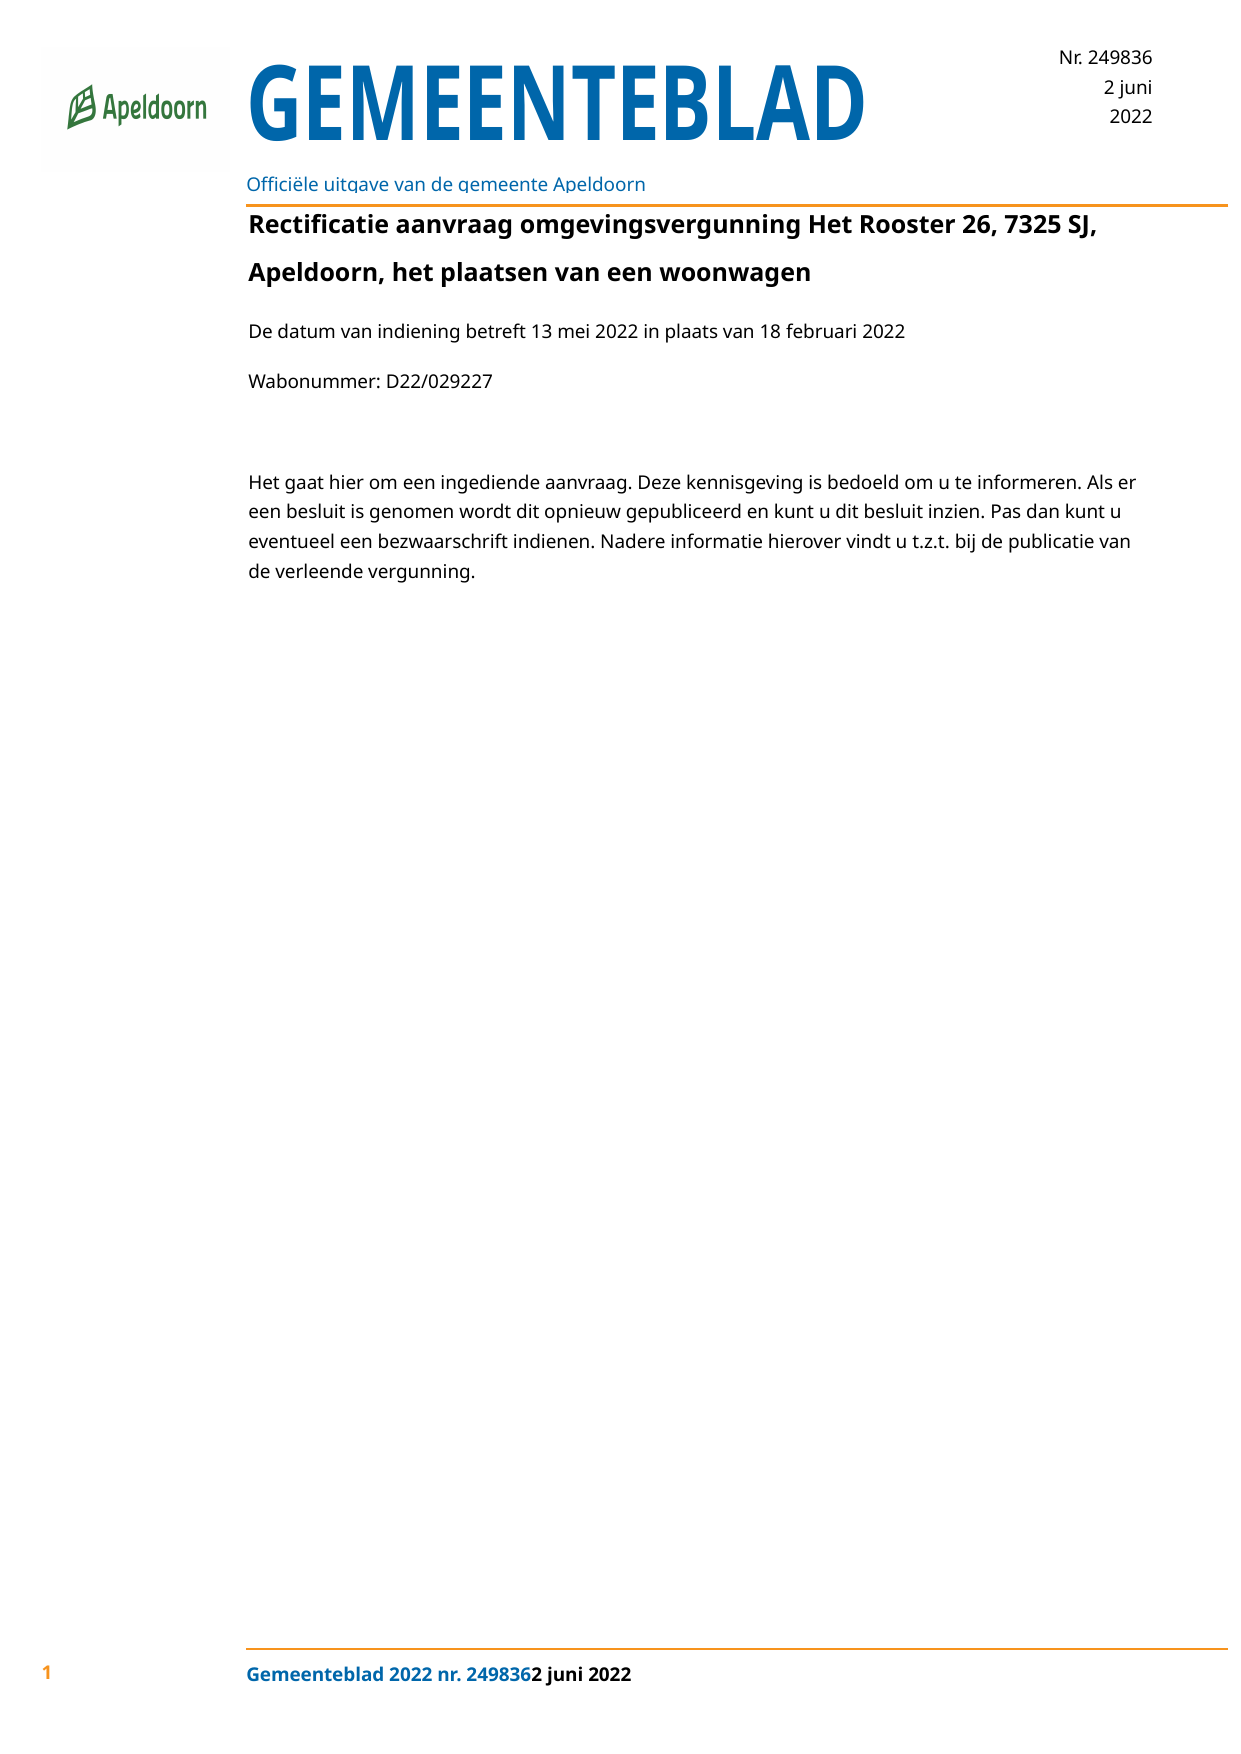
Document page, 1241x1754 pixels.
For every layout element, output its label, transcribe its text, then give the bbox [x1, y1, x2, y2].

text Wabonummer: D22/029227 [248, 368, 1152, 394]
text Het gaat hier om een ingediende aanvraag. Deze kennisgeving is bedoeld om u te informeren. Als er een besluit is genomen wordt dit opnieuw gepubliceerd en kunt u dit besluit inzien. Pas dan kunt u eventueel een bezwaarschrift indienen. Nadere informatie hierover vindt u t.z.t. bij de publicatie van de verleende vergunning. [248, 469, 1152, 584]
picture [41, 47, 231, 172]
text Rectificatie aanvraag omgevingsvergunning Het Rooster 26, 7325 SJ, Apeldoorn, het plaatsen van een woonwagen [248, 207, 1152, 288]
text De datum van indiening betreft 13 mei 2022 in plaats van 18 februari 2022 [248, 318, 1152, 344]
